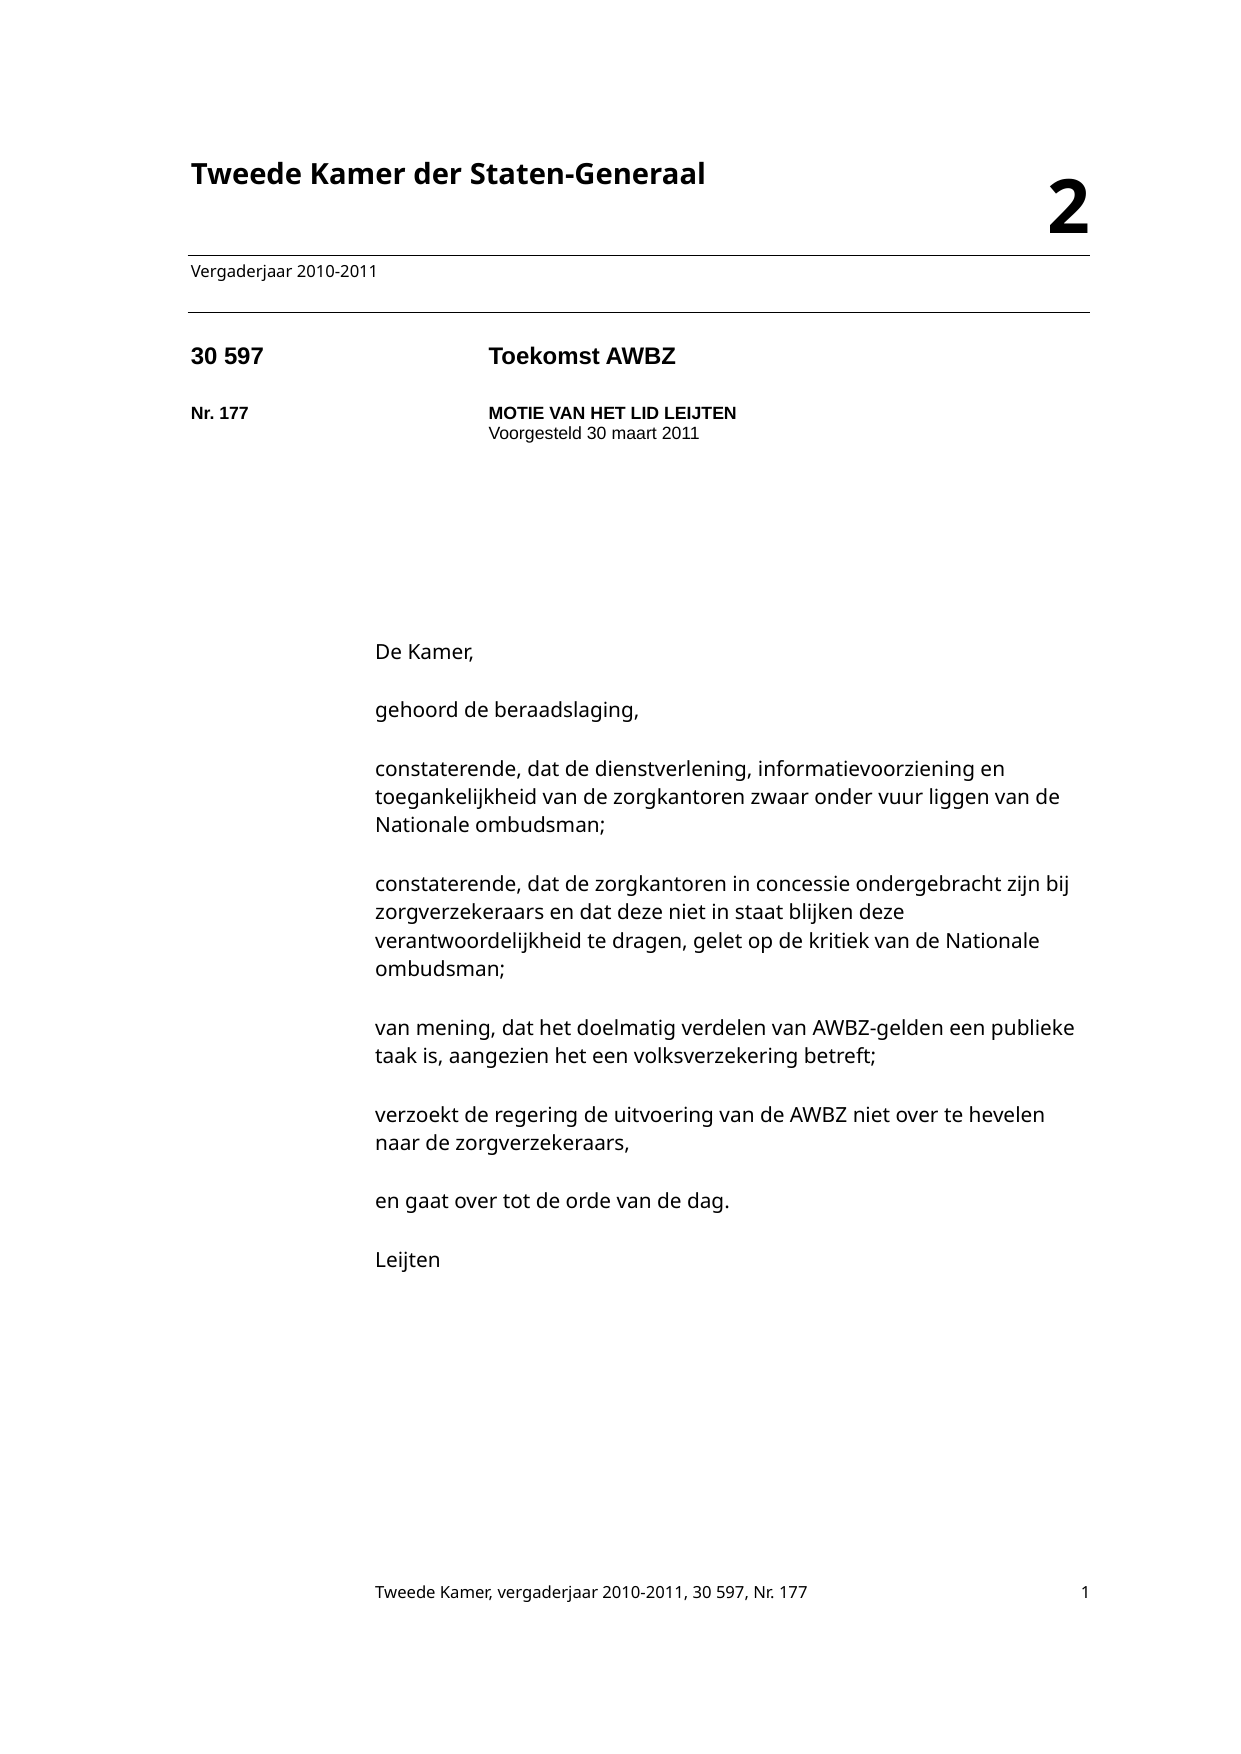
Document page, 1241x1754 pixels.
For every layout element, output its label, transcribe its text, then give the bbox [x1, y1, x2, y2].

table_cell Nr. 177 [188, 399, 485, 518]
table_cell MOTIE VAN HET LID LEIJTEN Voorgesteld 30 maart 2011 [485, 399, 1090, 518]
table_cell [485, 313, 1090, 339]
table_cell Vergaderjaar 2010-2011 [188, 256, 485, 312]
table_cell [485, 256, 1090, 312]
table_cell Toekomst AWBZ [485, 339, 1090, 399]
table_header 2 [910, 150, 1090, 255]
text gehoord de beraadslaging, [375, 695, 1090, 724]
text verzoekt de regering de uitvoering van de AWBZ niet over te hevelen naar de zorgverzekeraars, [375, 1100, 1090, 1157]
table_cell 30 597 [188, 339, 485, 399]
text en gaat over tot de orde van de dag. [375, 1187, 1090, 1215]
text constaterende, dat de zorgkantoren in concessie ondergebracht zijn bij zorgverzekeraars en dat deze niet in staat blijken deze verantwoordelijkheid te dragen, gelet op de kritiek van de Nationale ombudsman; [375, 869, 1090, 983]
text van mening, dat het doelmatig verdelen van AWBZ-gelden een publieke taak is, aangezien het een volksverzekering betreft; [375, 1013, 1090, 1070]
text De Kamer, [375, 637, 1090, 665]
table_header Tweede Kamer der Staten-Generaal [188, 150, 909, 255]
table_cell [188, 313, 485, 339]
text constaterende, dat de dienstverlening, informatievoorziening en toegankelijkheid van de zorgkantoren zwaar onder vuur liggen van de Nationale ombudsman; [375, 754, 1090, 839]
text Leijten [375, 1245, 1090, 1273]
